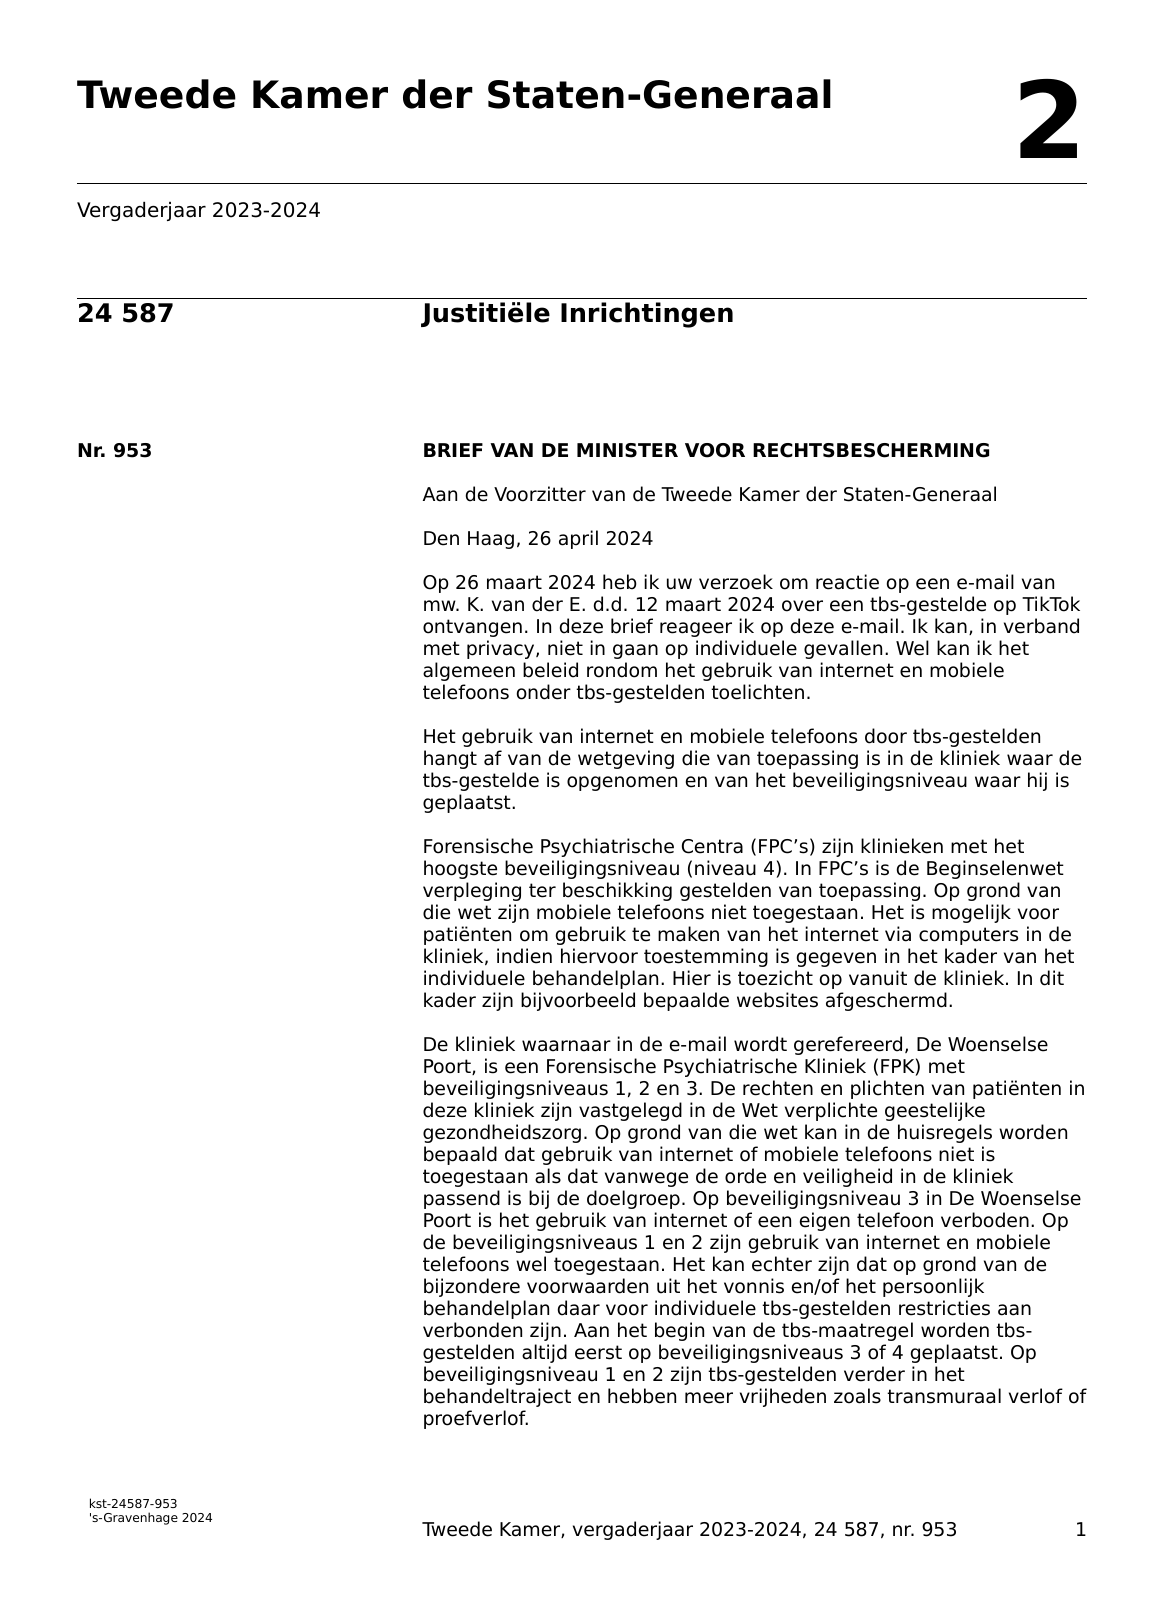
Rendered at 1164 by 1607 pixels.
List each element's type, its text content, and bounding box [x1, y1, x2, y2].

text De kliniek waarnaar in de e-mail wordt gerefereerd, De Woenselse Poort, is een Forensische Psychiatrische Kliniek (FPK) met beveiligingsniveaus 1, 2 en 3. De rechten en plichten van patiënten in deze kliniek zijn vastgelegd in de Wet verplichte geestelijke gezondheidszorg. Op grond van die wet kan in de huisregels worden bepaald dat gebruik van internet of mobiele telefoons niet is toegestaan als dat vanwege de orde en veiligheid in de kliniek passend is bij de doelgroep. Op beveiligingsniveau 3 in De Woenselse Poort is het gebruik van internet of een eigen telefoon verboden. Op de beveiligingsniveaus 1 en 2 zijn gebruik van internet en mobiele telefoons wel toegestaan. Het kan echter zijn dat op grond van de bijzondere voorwaarden uit het vonnis en/of het persoonlijk behandelplan daar voor individuele tbs-gestelden restricties aan verbonden zijn. Aan het begin van de tbs-maatregel worden tbs-gestelden altijd eerst op beveiligingsniveaus 3 of 4 geplaatst. Op beveiligingsniveau 1 en 2 zijn tbs-gestelden verder in het behandeltraject en hebben meer vrijheden zoals transmuraal verlof of proefverlof. [422, 1034, 1087, 1430]
table_header Tweede Kamer der Staten-Generaal [77, 59, 886, 183]
text kst-24587-953 [88, 1497, 323, 1511]
table_header 2 [886, 59, 1087, 183]
text 's-Gravenhage 2024 [88, 1511, 323, 1525]
text Forensische Psychiatrische Centra (FPC’s) zijn klinieken met het hoogste beveiligingsniveau (niveau 4). In FPC’s is de Beginselenwet verpleging ter beschikking gestelden van toepassing. Op grond van die wet zijn mobiele telefoons niet toegestaan. Het is mogelijk voor patiënten om gebruik te maken van het internet via computers in de kliniek, indien hiervoor toestemming is gegeven in het kader van het individuele behandelplan. Hier is toezicht op vanuit de kliniek. In dit kader zijn bijvoorbeeld bepaalde websites afgeschermd. [422, 836, 1087, 1012]
text Op 26 maart 2024 heb ik uw verzoek om reactie op een e-mail van mw. K. van der E. d.d. 12 maart 2024 over een tbs-gestelde op TikTok ontvangen. In deze brief reageer ik op deze e-mail. Ik kan, in verband met privacy, niet in gaan op individuele gevallen. Wel kan ik het algemeen beleid rondom het gebruik van internet en mobiele telefoons onder tbs-gestelden toelichten. [422, 572, 1087, 704]
subtitle 24 587 Justitiële Inrichtingen [77, 299, 1087, 329]
table_cell Vergaderjaar 2023-2024 [77, 184, 1087, 298]
text Aan de Voorzitter van de Tweede Kamer der Staten-Generaal [422, 484, 1087, 506]
subtitle Nr. 953 BRIEF VAN DE MINISTER VOOR RECHTSBESCHERMING [77, 440, 1087, 462]
text Het gebruik van internet en mobiele telefoons door tbs-gestelden hangt af van de wetgeving die van toepassing is in de kliniek waar de tbs-gestelde is opgenomen en van het beveiligingsniveau waar hij is geplaatst. [422, 726, 1087, 814]
text Den Haag, 26 april 2024 [422, 528, 1087, 550]
